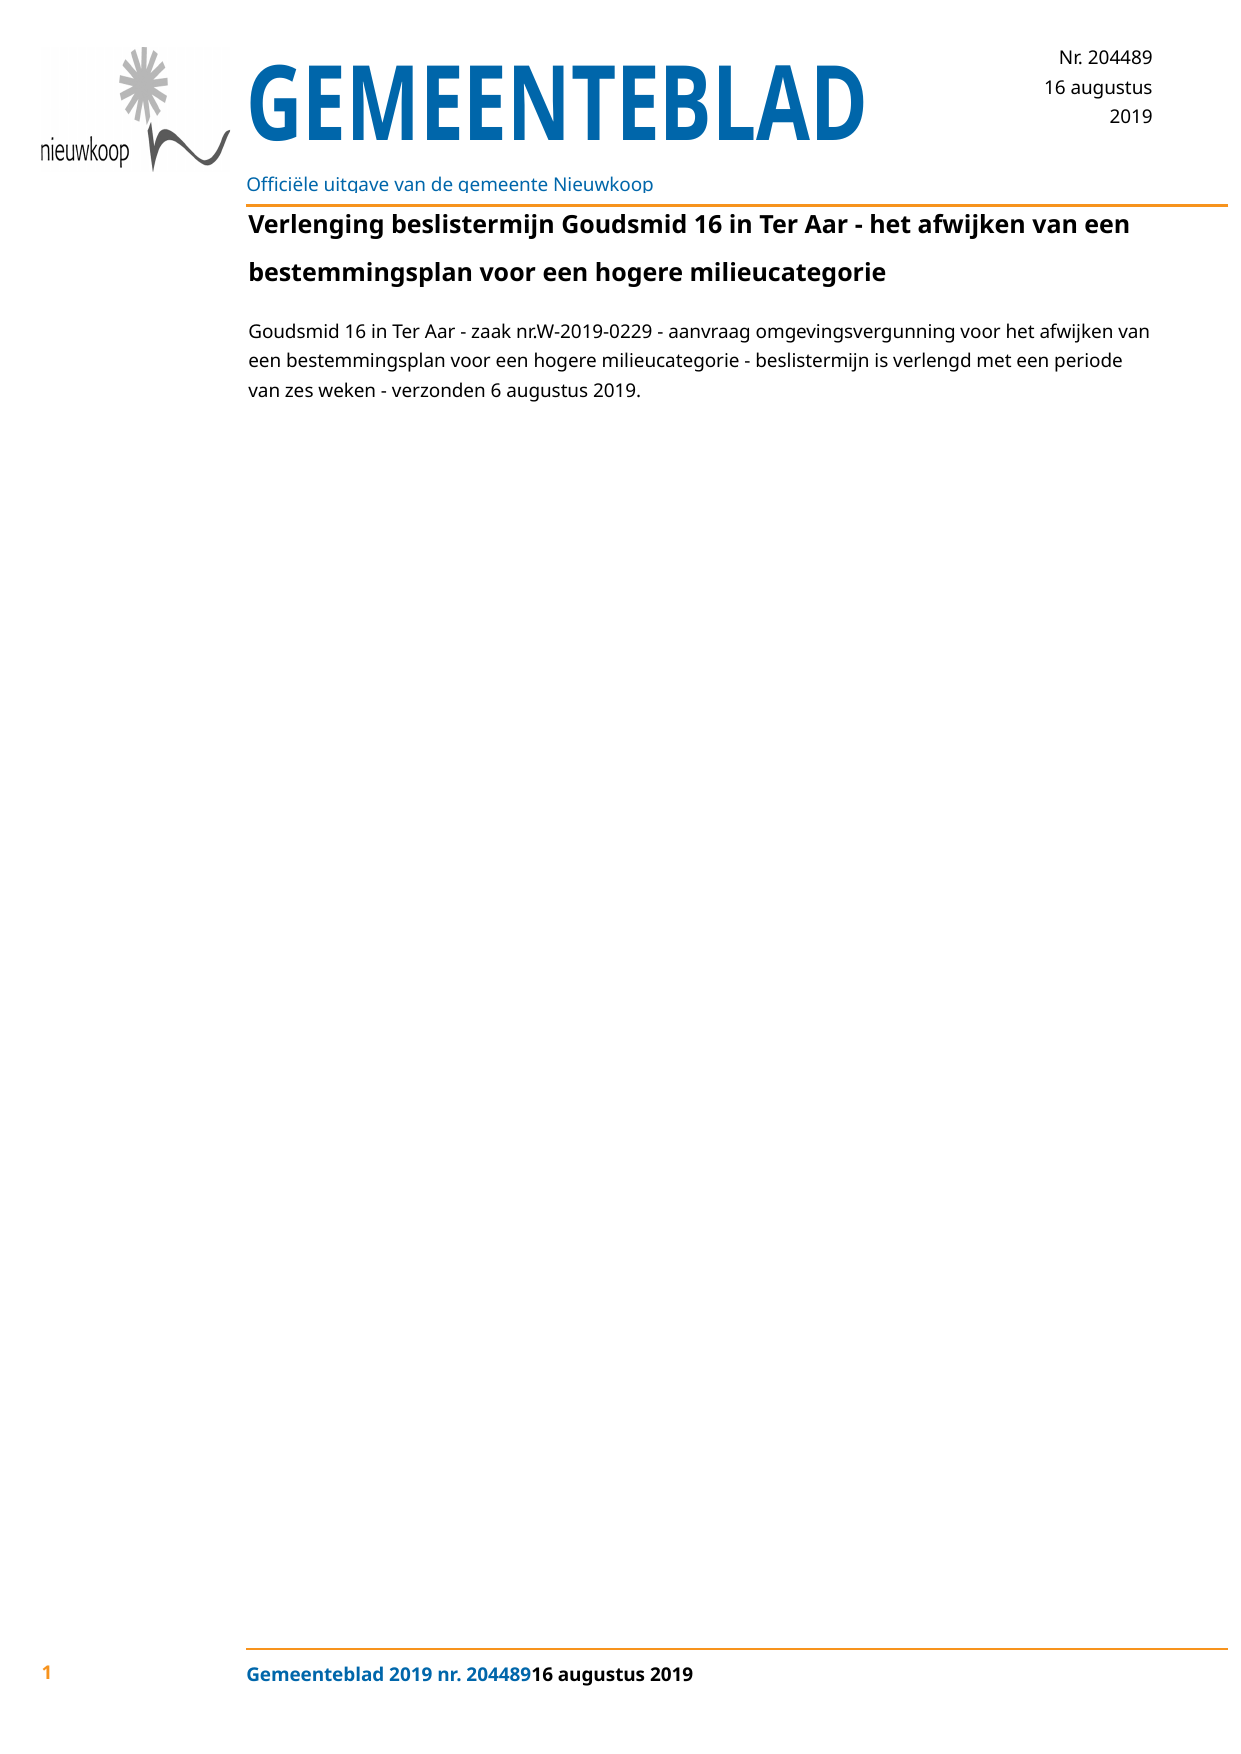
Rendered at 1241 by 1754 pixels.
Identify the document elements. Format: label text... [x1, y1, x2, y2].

text Goudsmid 16 in Ter Aar - zaak nr.W-2019-0229 - aanvraag omgevingsvergunning voor het afwijken van een bestemmingsplan voor een hogere milieucategorie - beslistermijn is verlengd met een periode van zes weken - verzonden 6 augustus 2019. [248, 318, 1152, 403]
picture [41, 47, 231, 172]
text Verlenging beslistermijn Goudsmid 16 in Ter Aar - het afwijken van een bestemmingsplan voor een hogere milieucategorie [248, 207, 1152, 288]
